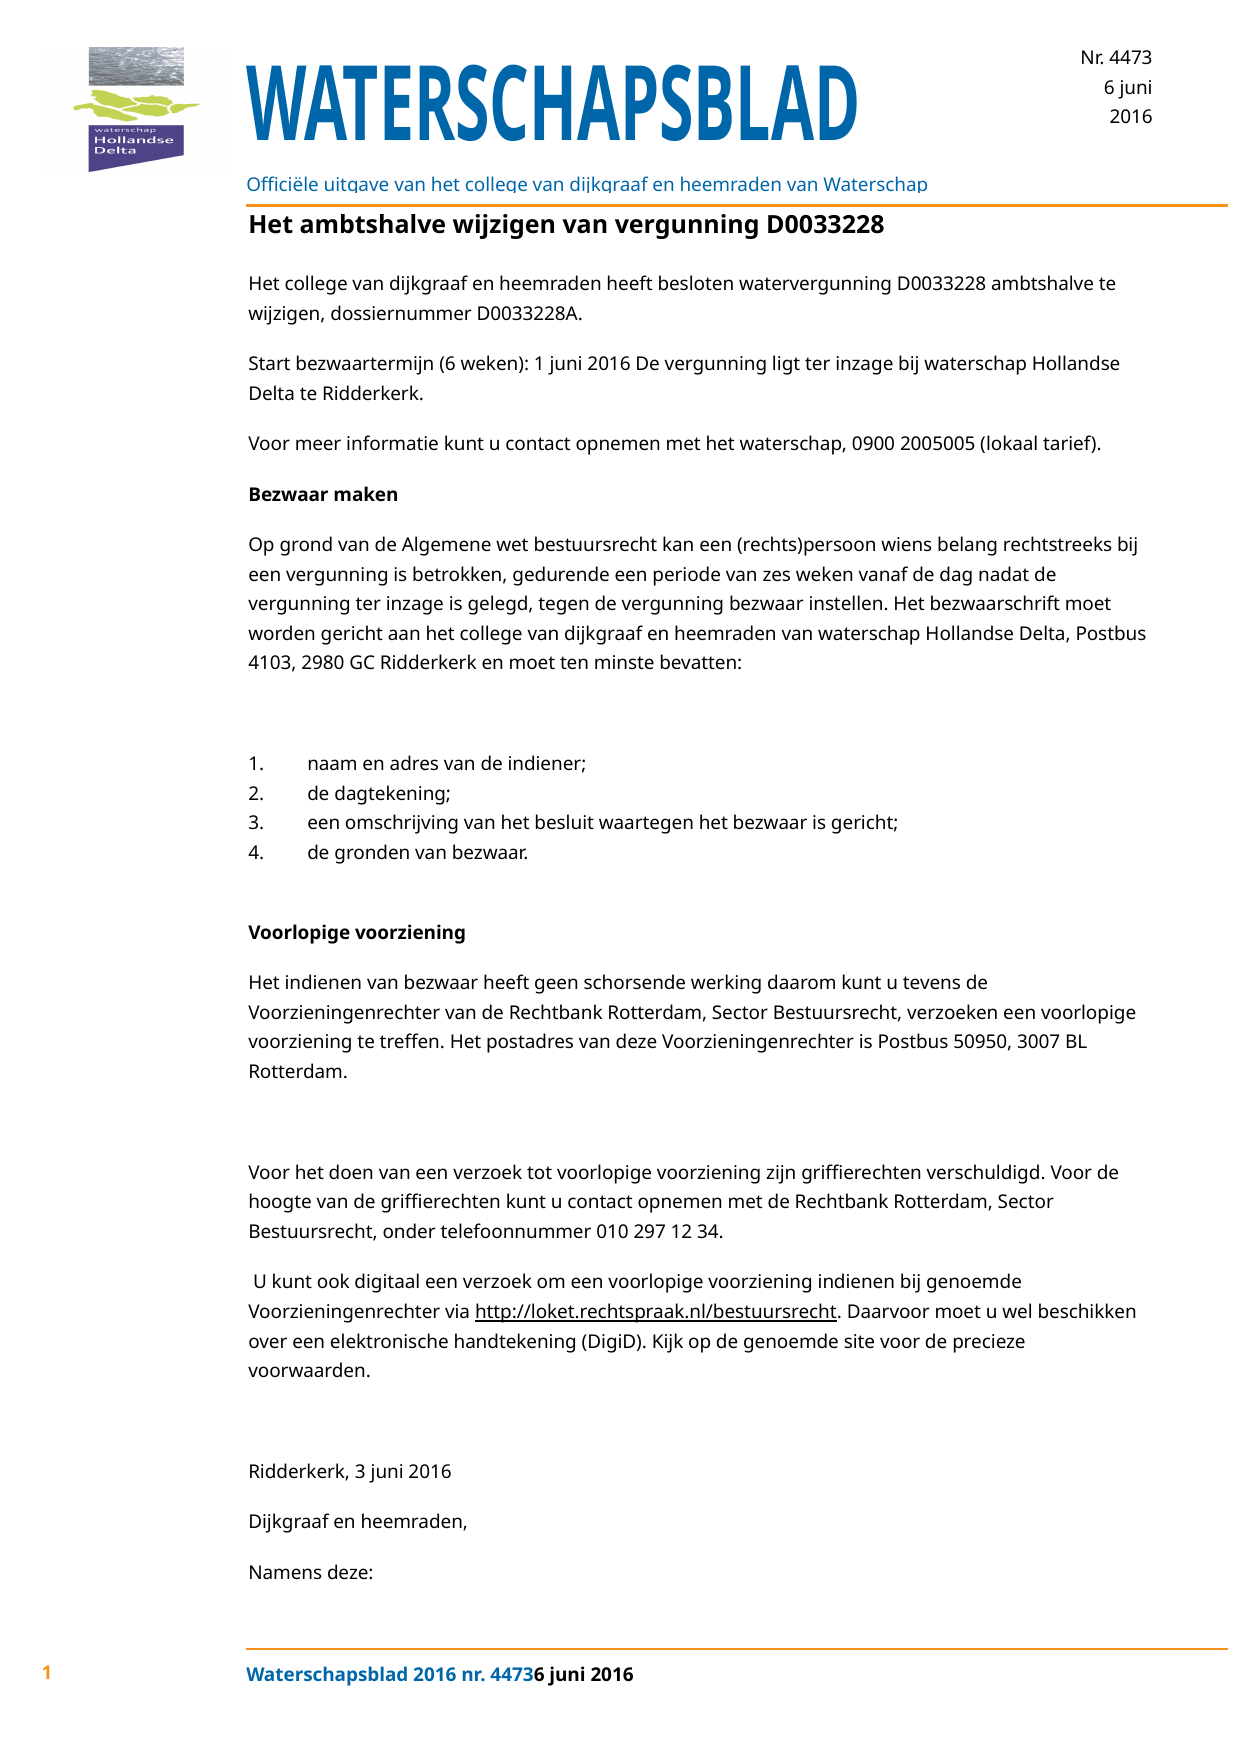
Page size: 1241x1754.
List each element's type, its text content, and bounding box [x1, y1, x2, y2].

list de gronden van bezwaar. [248, 839, 1152, 865]
text Het ambtshalve wijzigen van vergunning D0033228 [248, 207, 1152, 241]
text Bezwaar maken [248, 481, 1152, 506]
text Het college van dijkgraaf en heemraden heeft besloten watervergunning D0033228 ambtshalve te wijzigen, dossiernummer D0033228A. [248, 270, 1152, 326]
list een omschrijving van het besluit waartegen het bezwaar is gericht; [248, 809, 1152, 835]
text Voor meer informatie kunt u contact opnemen met het waterschap, 0900 2005005 (lokaal tarief). [248, 430, 1152, 456]
text Op grond van de Algemene wet bestuursrecht kan een (rechts)persoon wiens belang rechtstreeks bij een vergunning is betrokken, gedurende een periode van zes weken vanaf de dag nadat de vergunning ter inzage is gelegd, tegen de vergunning bezwaar instellen. Het bezwaarschrift moet worden gericht aan het college van dijkgraaf en heemraden van waterschap Hollandse Delta, Postbus 4103, 2980 GC Ridderkerk en moet ten minste bevatten: [248, 531, 1152, 675]
text Voor het doen van een verzoek tot voorlopige voorziening zijn griffierechten verschuldigd. Voor de hoogte van de griffierechten kunt u contact opnemen met de Rechtbank Rotterdam, Sector Bestuursrecht, onder telefoonnummer 010 297 12 34. [248, 1159, 1152, 1244]
text Start bezwaartermijn (6 weken): 1 juni 2016 De vergunning ligt ter inzage bij waterschap Hollandse Delta te Ridderkerk. [248, 350, 1152, 406]
text U kunt ook digitaal een verzoek om een voorlopige voorziening indienen bij genoemde Voorzieningenrechter via http://loket.rechtspraak.nl/bestuursrecht. Daarvoor moet u wel beschikken over een elektronische handtekening (DigiD). Kijk op de genoemde site voor de precieze voorwaarden. [248, 1269, 1152, 1383]
text Het indienen van bezwaar heeft geen schorsende werking daarom kunt u tevens de Voorzieningenrechter van de Rechtbank Rotterdam, Sector Bestuursrecht, verzoeken een voorlopige voorziening te treffen. Het postadres van deze Voorzieningenrechter is Postbus 50950, 3007 BL Rotterdam. [248, 969, 1152, 1084]
text Ridderkerk, 3 juni 2016 [248, 1458, 1152, 1484]
picture [41, 47, 231, 172]
text Dijkgraaf en heemraden, [248, 1509, 1152, 1534]
text Namens deze: [248, 1559, 1152, 1585]
text Voorlopige voorziening [248, 919, 1152, 945]
list de dagtekening; [248, 780, 1152, 806]
list naam en adres van de indiener; [248, 750, 1152, 776]
